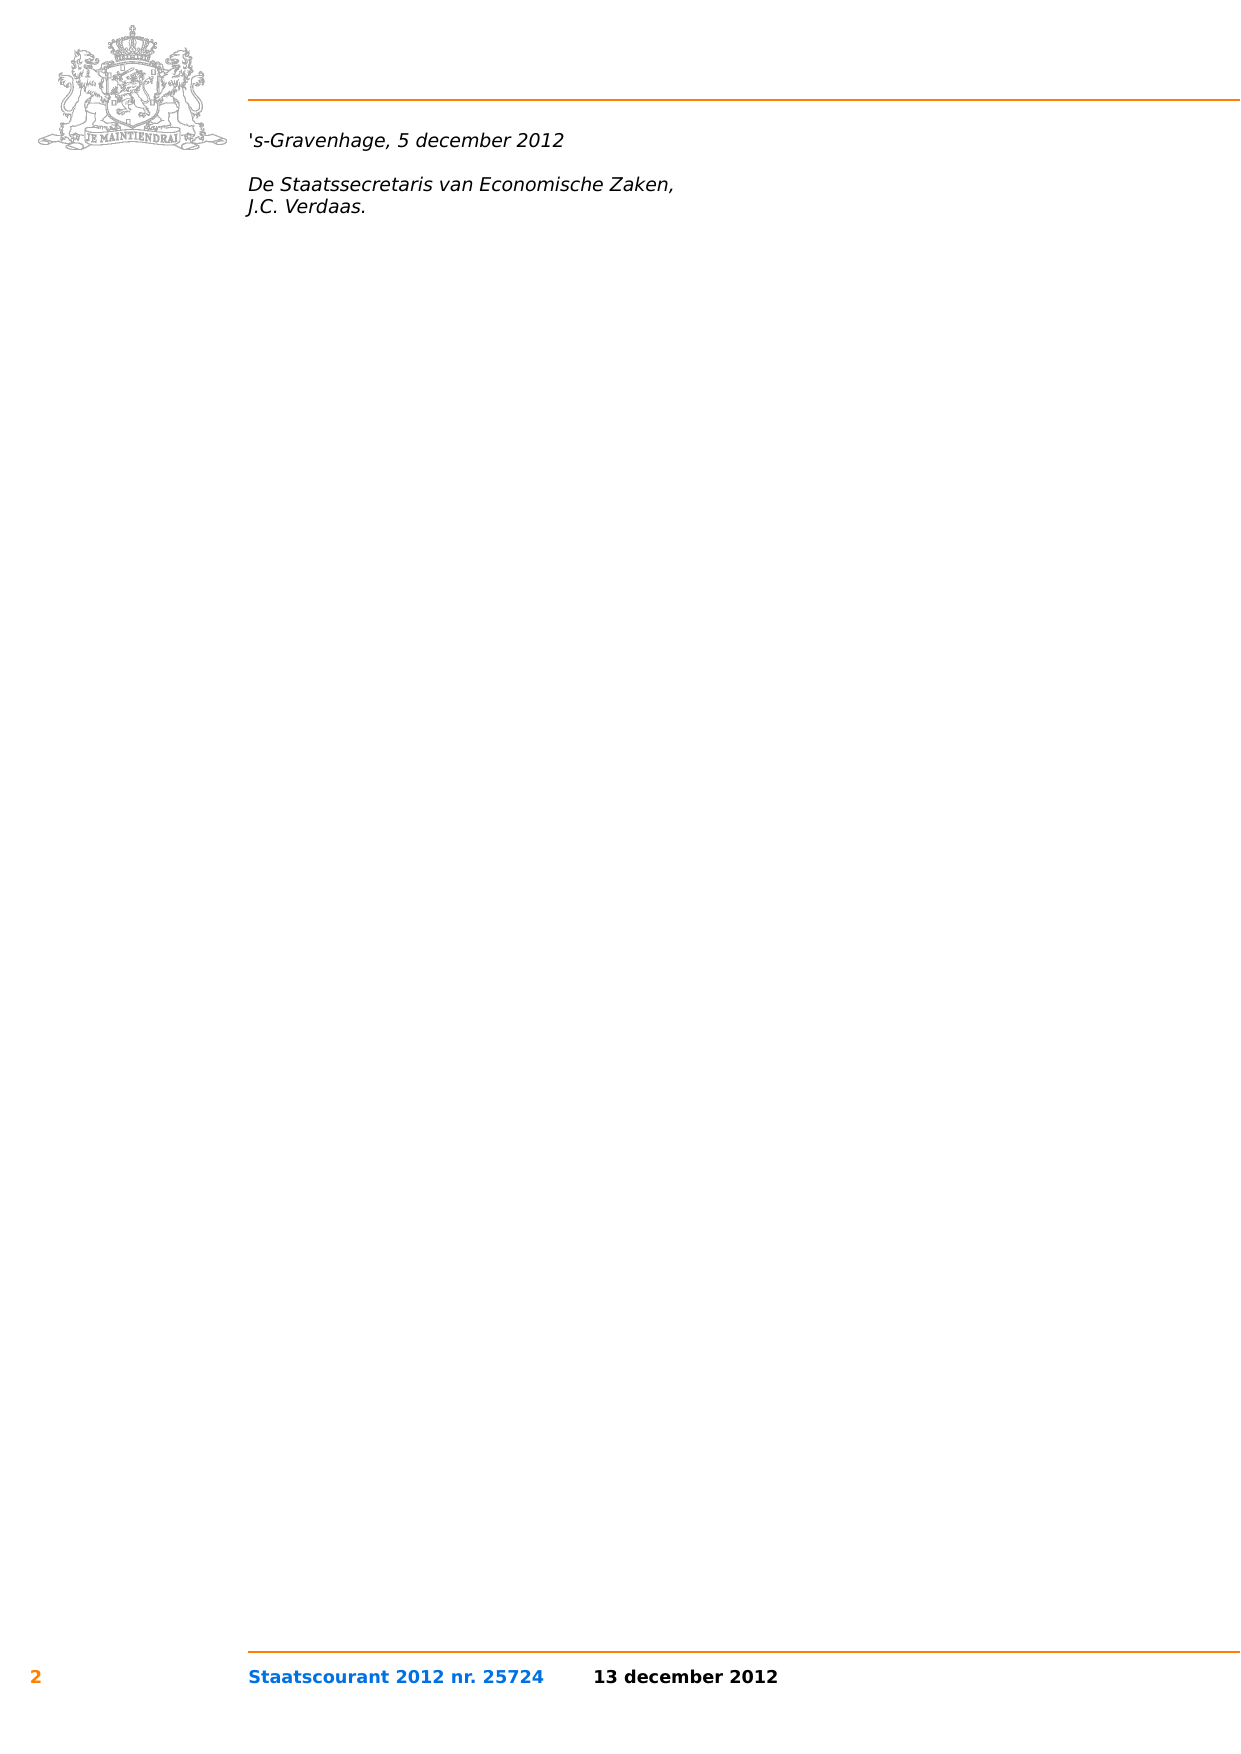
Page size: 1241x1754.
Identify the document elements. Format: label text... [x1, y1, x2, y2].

text 's-Gravenhage, 5 december 2012 [248, 130, 1163, 152]
text De Staatssecretaris van Economische Zaken, J.C. Verdaas. [248, 174, 1163, 218]
picture [38, 25, 227, 150]
